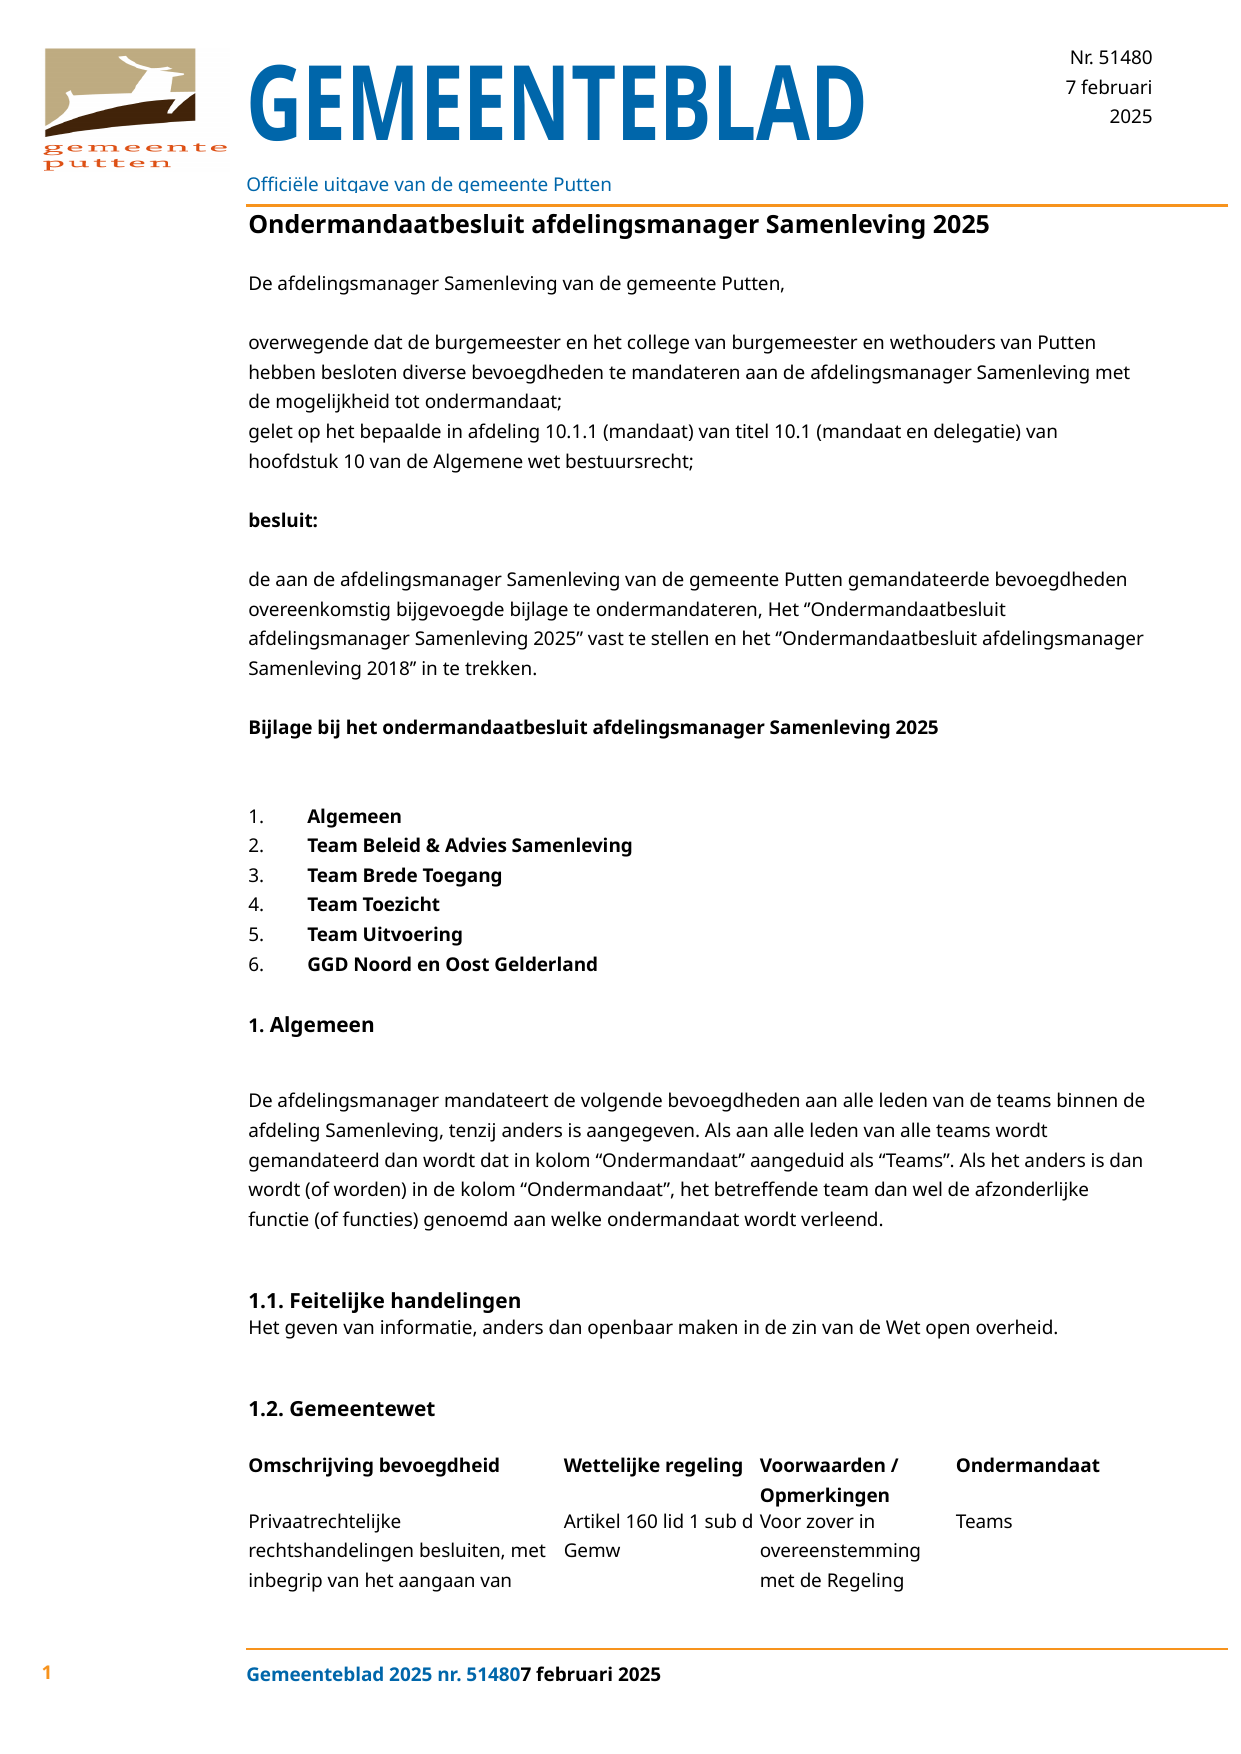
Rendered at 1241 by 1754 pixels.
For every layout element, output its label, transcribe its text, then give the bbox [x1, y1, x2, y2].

text Bijlage bij het ondermandaatbesluit afdelingsmanager Samenleving 2025 [248, 714, 1152, 740]
list Team Beleid & Advies Samenleving [248, 832, 1152, 858]
table_header Ondermandaat [956, 1453, 1152, 1508]
text De afdelingsmanager mandateert de volgende bevoegdheden aan alle leden van de teams binnen de afdeling Samenleving, tenzij anders is aangegeven. Als aan alle leden van alle teams wordt gemandateerd dan wordt dat in kolom “Ondermandaat” aangeduid als “Teams”. Als het anders is dan wordt (of worden) in de kolom “Ondermandaat”, het betreffende team dan wel de afzonderlijke functie (of functies) genoemd aan welke ondermandaat wordt verleend. [248, 1088, 1152, 1232]
table_cell Voor zover in overeenstemming met de Regeling [760, 1508, 956, 1593]
text overwegende dat de burgemeester en het college van burgemeester en wethouders van Putten hebben besloten diverse bevoegdheden te mandateren aan de afdelingsmanager Samenleving met de mogelijkheid tot ondermandaat; [248, 329, 1152, 414]
list Team Brede Toegang [248, 862, 1152, 888]
text De afdelingsmanager Samenleving van de gemeente Putten, [248, 270, 1152, 296]
text gelet op het bepaalde in afdeling 10.1.1 (mandaat) van titel 10.1 (mandaat en delegatie) van hoofdstuk 10 van de Algemene wet bestuursrecht; [248, 418, 1152, 473]
table_header Omschrijving bevoegdheid [248, 1453, 563, 1508]
text 1.1. Feitelijke handelingen [248, 1286, 1152, 1314]
list Team Toezicht [248, 892, 1152, 917]
table_cell Teams [956, 1508, 1152, 1593]
text 1.2. Gemeentewet [248, 1394, 1152, 1423]
table_cell Artikel 160 lid 1 sub d Gemw [564, 1508, 759, 1593]
list GGD Noord en Oost Gelderland [248, 951, 1152, 976]
picture [41, 47, 231, 172]
text 1. Algemeen [248, 1010, 1152, 1038]
table_header Voorwaarden / Opmerkingen [760, 1453, 956, 1508]
table_header Wettelijke regeling [564, 1453, 759, 1508]
text Ondermandaatbesluit afdelingsmanager Samenleving 2025 [248, 207, 1152, 241]
text besluit: [248, 507, 1152, 533]
text Het geven van informatie, anders dan openbaar maken in de zin van de Wet open overheid. [248, 1314, 1152, 1340]
list Team Uitvoering [248, 921, 1152, 947]
list Algemeen [248, 803, 1152, 828]
text de aan de afdelingsmanager Samenleving van de gemeente Putten gemandateerde bevoegdheden overeenkomstig bijgevoegde bijlage te ondermandateren, Het ‘’Ondermandaatbesluit afdelingsmanager Samenleving 2025’’ vast te stellen en het ‘’Ondermandaatbesluit afdelingsmanager Samenleving 2018’’ in te trekken. [248, 566, 1152, 681]
table_cell Privaatrechtelijke rechtshandelingen besluiten, met inbegrip van het aangaan van [248, 1508, 563, 1593]
